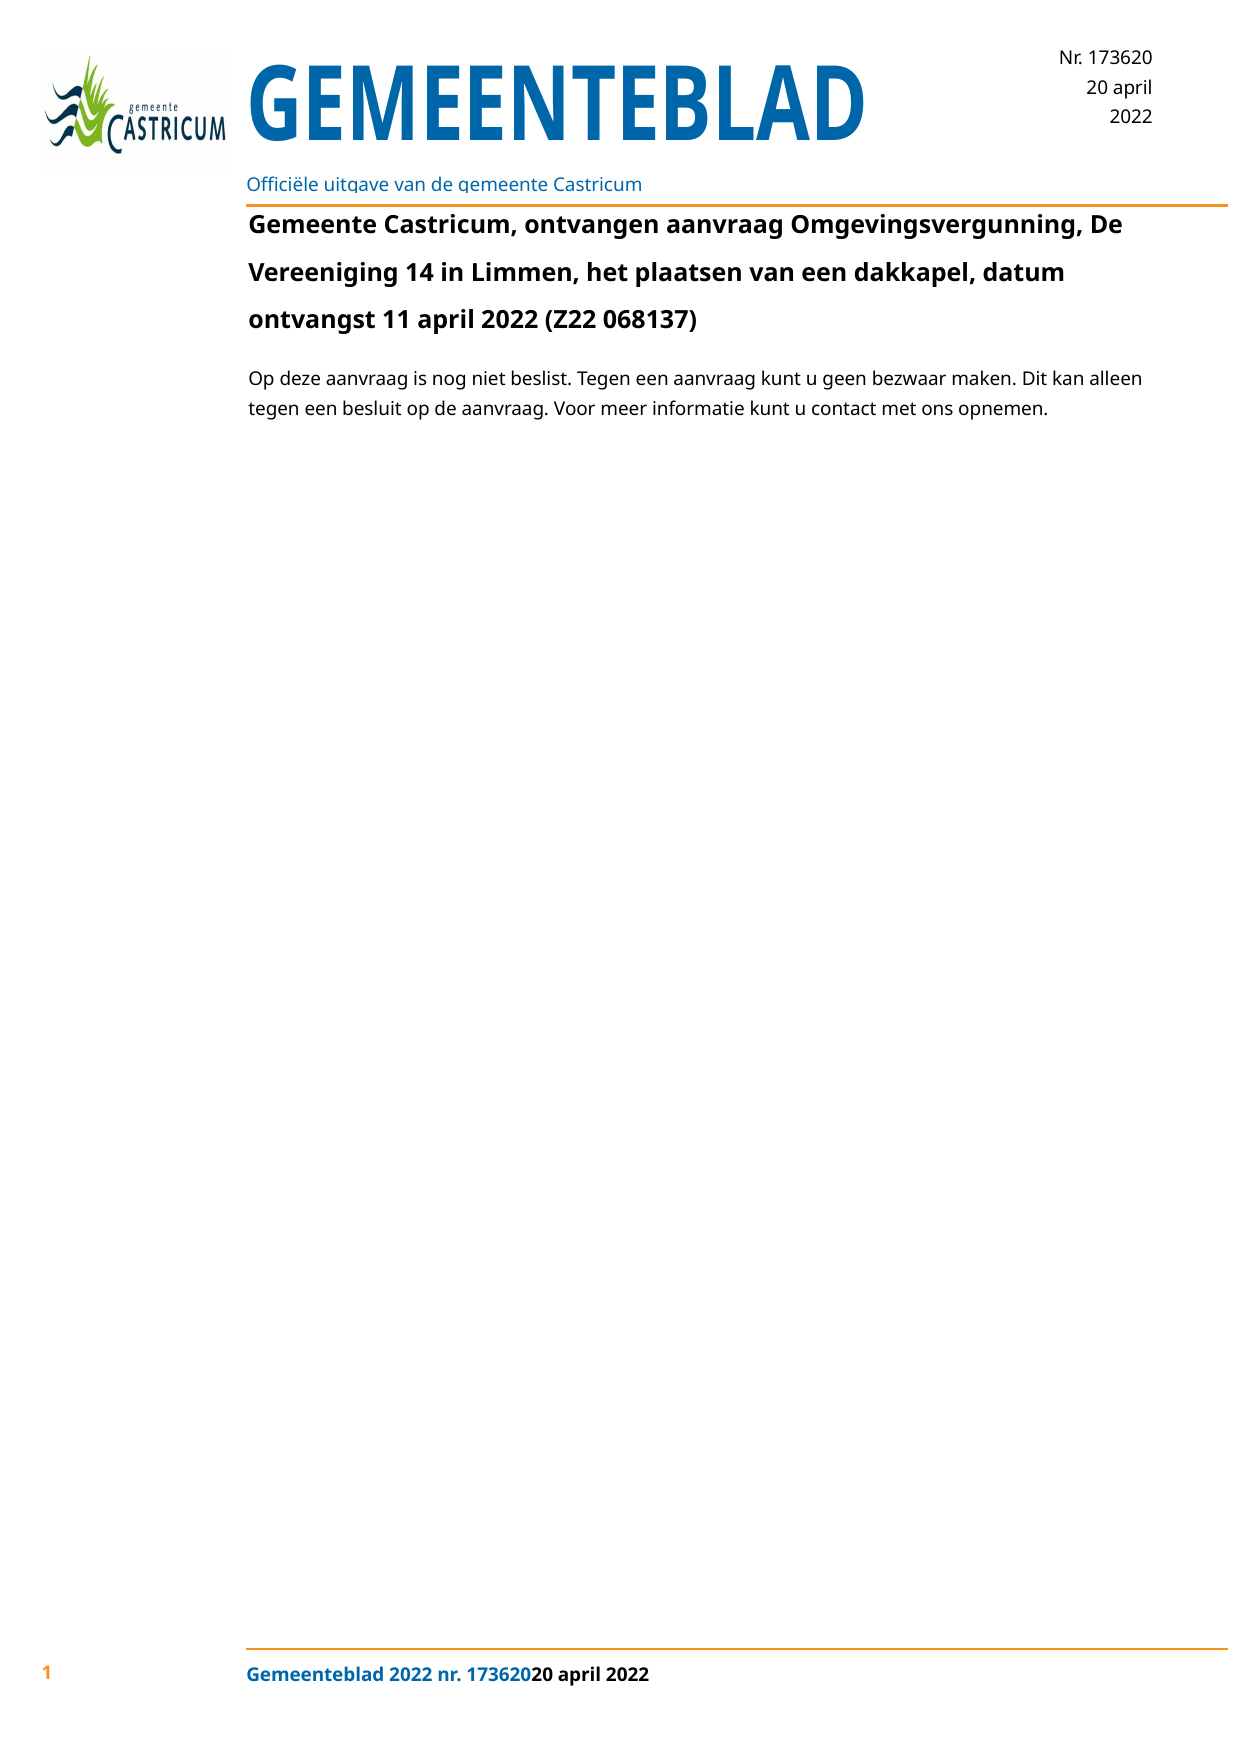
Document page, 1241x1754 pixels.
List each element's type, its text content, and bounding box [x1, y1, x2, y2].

picture [41, 47, 231, 172]
text Op deze aanvraag is nog niet beslist. Tegen een aanvraag kunt u geen bezwaar maken. Dit kan alleen tegen een besluit op de aanvraag. Voor meer informatie kunt u contact met ons opnemen. [248, 366, 1152, 421]
text Gemeente Castricum, ontvangen aanvraag Omgevingsvergunning, De Vereeniging 14 in Limmen, het plaatsen van een dakkapel, datum ontvangst 11 april 2022 (Z22 068137) [248, 207, 1152, 336]
